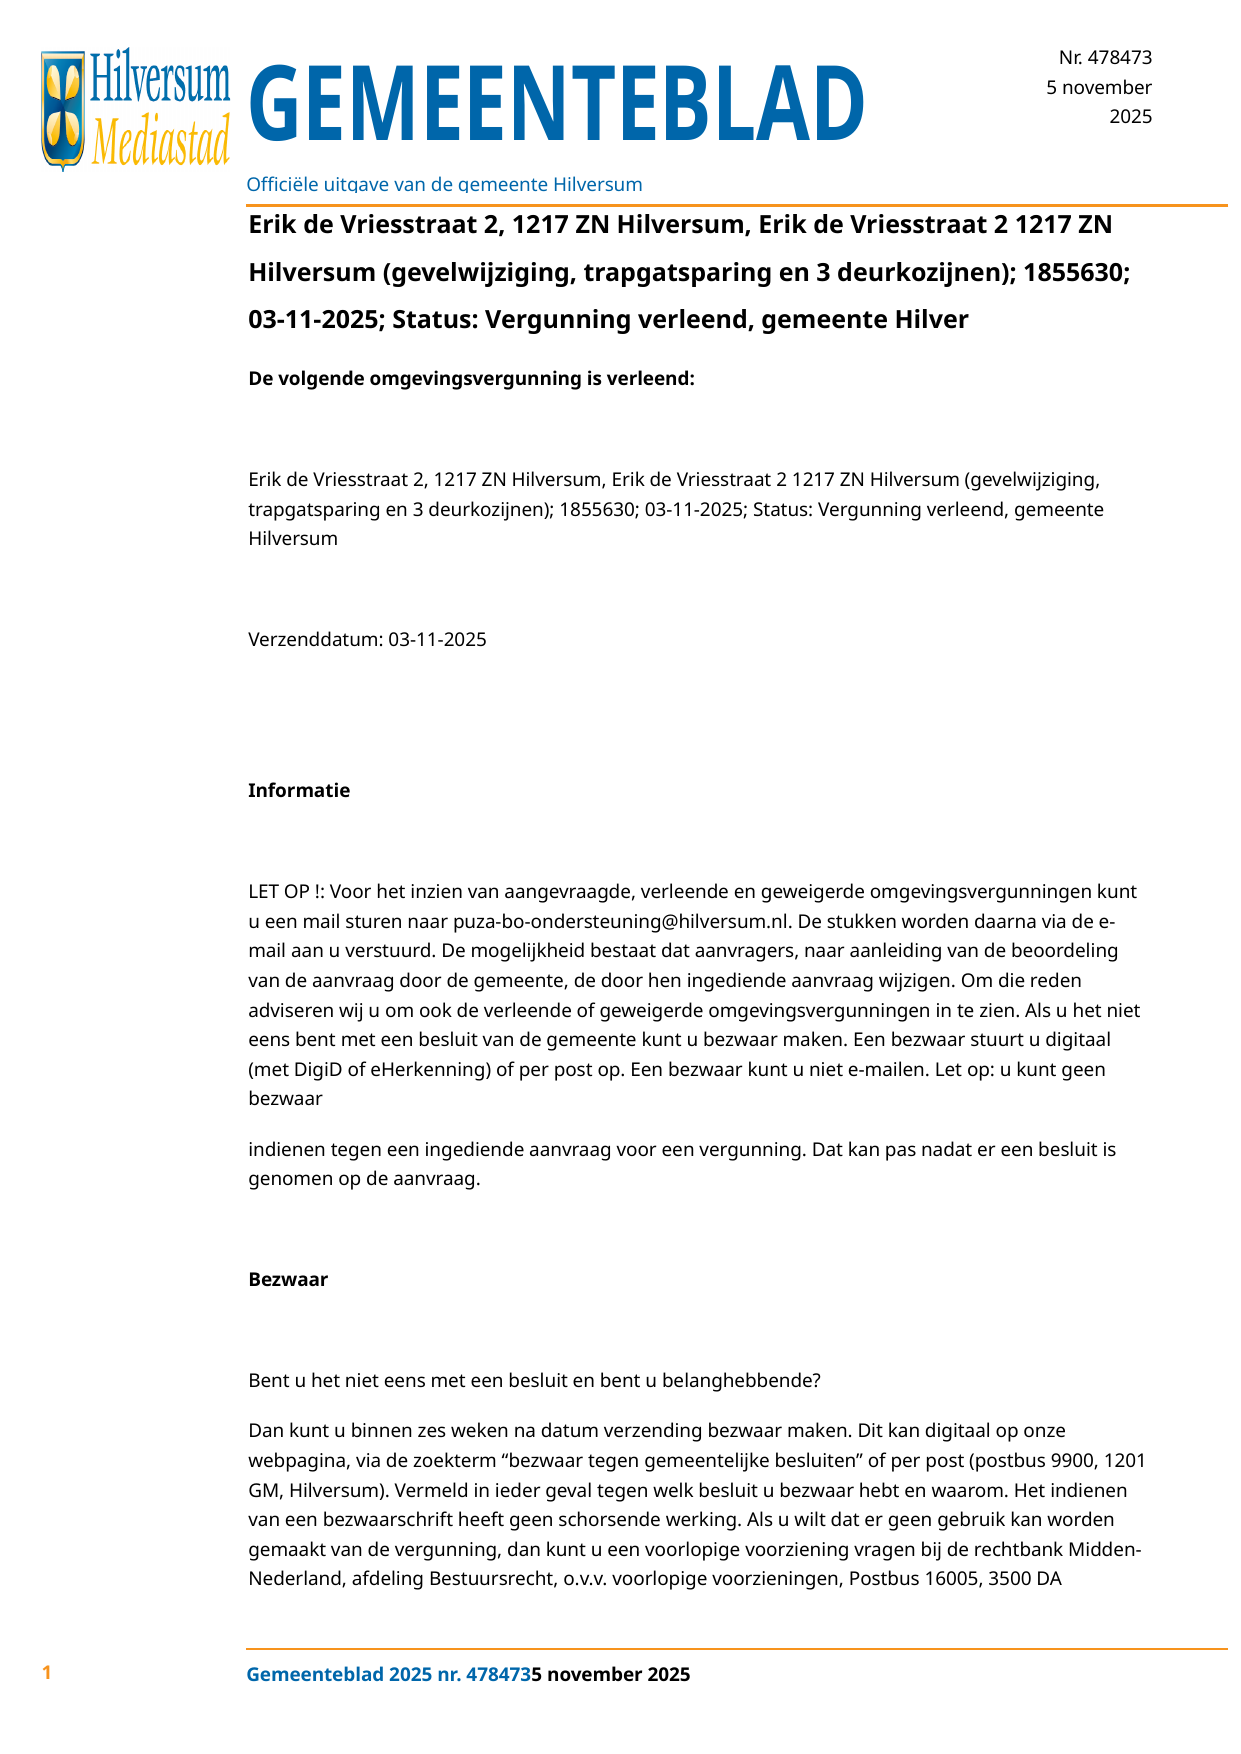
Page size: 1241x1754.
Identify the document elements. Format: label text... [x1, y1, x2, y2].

text De volgende omgevingsvergunning is verleend: [248, 366, 1152, 391]
text LET OP !: Voor het inzien van aangevraagde, verleende en geweigerde omgevingsvergunningen kunt u een mail sturen naar puza-bo-ondersteuning@hilversum.nl. De stukken worden daarna via de e-mail aan u verstuurd. De mogelijkheid bestaat dat aanvragers, naar aanleiding van de beoordeling van de aanvraag door de gemeente, de door hen ingediende aanvraag wijzigen. Om die reden adviseren wij u om ook de verleende of geweigerde omgevingsvergunningen in te zien. Als u het niet eens bent met een besluit van de gemeente kunt u bezwaar maken. Een bezwaar stuurt u digitaal (met DigiD of eHerkenning) of per post op. Een bezwaar kunt u niet e-mailen. Let op: u kunt geen bezwaar [248, 878, 1152, 1111]
picture [41, 47, 231, 172]
text Bezwaar [248, 1266, 1152, 1292]
text Informatie [248, 778, 1152, 803]
text Erik de Vriesstraat 2, 1217 ZN Hilversum, Erik de Vriesstraat 2 1217 ZN Hilversum (gevelwijziging, trapgatsparing en 3 deurkozijnen); 1855630; 03-11-2025; Status: Vergunning verleend, gemeente Hilversum [248, 466, 1152, 551]
text Erik de Vriesstraat 2, 1217 ZN Hilversum, Erik de Vriesstraat 2 1217 ZN Hilversum (gevelwijziging, trapgatsparing en 3 deurkozijnen); 1855630; 03-11-2025; Status: Vergunning verleend, gemeente Hilver [248, 207, 1152, 336]
text indienen tegen een ingediende aanvraag voor een vergunning. Dat kan pas nadat er een besluit is genomen op de aanvraag. [248, 1136, 1152, 1191]
text Bent u het niet eens met een besluit en bent u belanghebbende? [248, 1367, 1152, 1393]
text Verzenddatum: 03-11-2025 [248, 626, 1152, 652]
text Dan kunt u binnen zes weken na datum verzending bezwaar maken. Dit kan digitaal op onze webpagina, via de zoekterm “bezwaar tegen gemeentelijke besluiten” of per post (postbus 9900, 1201 GM, Hilversum). Vermeld in ieder geval tegen welk besluit u bezwaar hebt en waarom. Het indienen van een bezwaarschrift heeft geen schorsende werking. Als u wilt dat er geen gebruik kan worden gemaakt van de vergunning, dan kunt u een voorlopige voorziening vragen bij de rechtbank Midden-Nederland, afdeling Bestuursrecht, o.v.v. voorlopige voorzieningen, Postbus 16005, 3500 DA [248, 1418, 1152, 1591]
